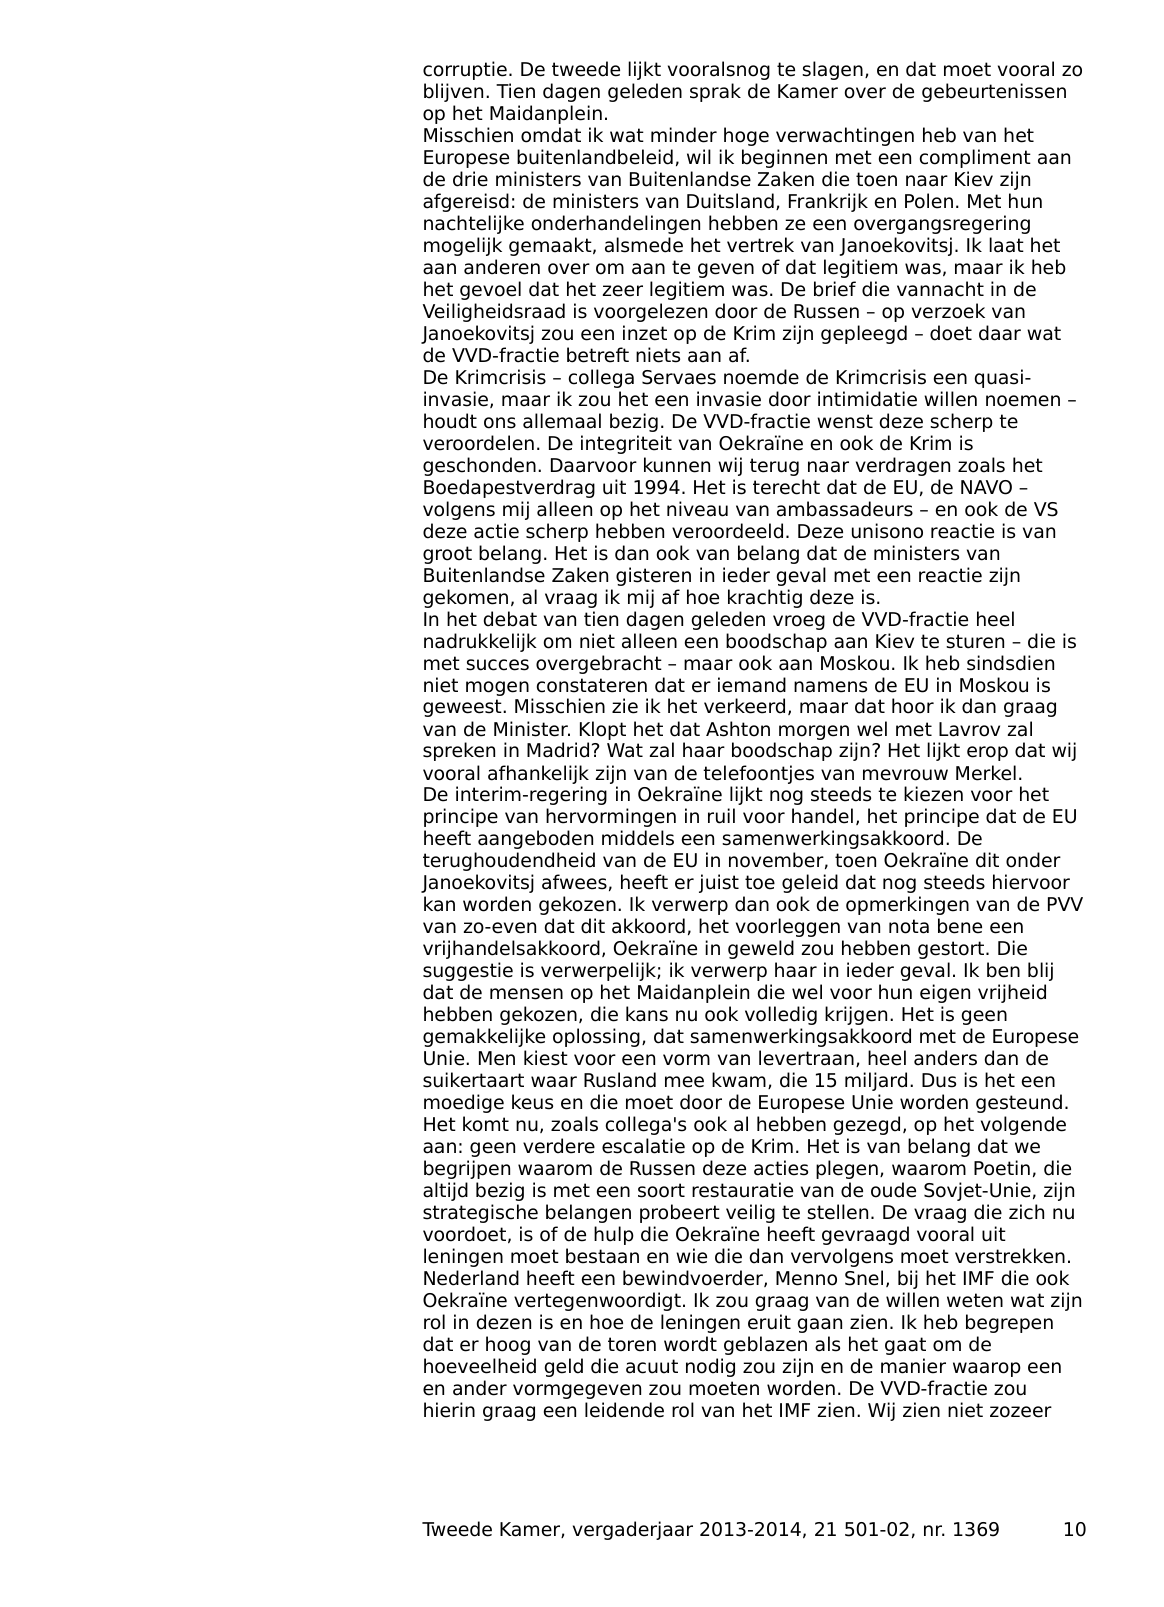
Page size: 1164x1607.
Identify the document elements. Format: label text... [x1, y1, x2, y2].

text Misschien omdat ik wat minder hoge verwachtingen heb van het Europese buitenlandbeleid, wil ik beginnen met een compliment aan de drie ministers van Buitenlandse Zaken die toen naar Kiev zijn afgereisd: de ministers van Duitsland, Frankrijk en Polen. Met hun nachtelijke onderhandelingen hebben ze een overgangsregering mogelijk gemaakt, alsmede het vertrek van Janoekovitsj. Ik laat het aan anderen over om aan te geven of dat legitiem was, maar ik heb het gevoel dat het zeer legitiem was. De brief die vannacht in de Veiligheidsraad is voorgelezen door de Russen – op verzoek van Janoekovitsj zou een inzet op de Krim zijn gepleegd – doet daar wat de VVD-fractie betreft niets aan af. [422, 125, 1087, 367]
text De Krimcrisis – collega Servaes noemde de Krimcrisis een quasi-invasie, maar ik zou het een invasie door intimidatie willen noemen – houdt ons allemaal bezig. De VVD-fractie wenst deze scherp te veroordelen. De integriteit van Oekraïne en ook de Krim is geschonden. Daarvoor kunnen wij terug naar verdragen zoals het Boedapestverdrag uit 1994. Het is terecht dat de EU, de NAVO – volgens mij alleen op het niveau van ambassadeurs – en ook de VS deze actie scherp hebben veroordeeld. Deze unisono reactie is van groot belang. Het is dan ook van belang dat de ministers van Buitenlandse Zaken gisteren in ieder geval met een reactie zijn gekomen, al vraag ik mij af hoe krachtig deze is. [422, 367, 1087, 608]
text In het debat van tien dagen geleden vroeg de VVD-fractie heel nadrukkelijk om niet alleen een boodschap aan Kiev te sturen – die is met succes overgebracht – maar ook aan Moskou. Ik heb sindsdien niet mogen constateren dat er iemand namens de EU in Moskou is geweest. Misschien zie ik het verkeerd, maar dat hoor ik dan graag van de Minister. Klopt het dat Ashton morgen wel met Lavrov zal spreken in Madrid? Wat zal haar boodschap zijn? Het lijkt erop dat wij vooral afhankelijk zijn van de telefoontjes van mevrouw Merkel. [422, 608, 1087, 784]
text Het komt nu, zoals collega's ook al hebben gezegd, op het volgende aan: geen verdere escalatie op de Krim. Het is van belang dat we begrijpen waarom de Russen deze acties plegen, waarom Poetin, die altijd bezig is met een soort restauratie van de oude Sovjet-Unie, zijn strategische belangen probeert veilig te stellen. De vraag die zich nu voordoet, is of de hulp die Oekraïne heeft gevraagd vooral uit leningen moet bestaan en wie die dan vervolgens moet verstrekken. Nederland heeft een bewindvoerder, Menno Snel, bij het IMF die ook Oekraïne vertegenwoordigt. Ik zou graag van de willen weten wat zijn rol in dezen is en hoe de leningen eruit gaan zien. Ik heb begrepen dat er hoog van de toren wordt geblazen als het gaat om de hoeveelheid geld die acuut nodig zou zijn en de manier waarop een en ander vormgegeven zou moeten worden. De VVD-fractie zou hierin graag een leidende rol van het IMF zien. Wij zien niet zozeer [422, 1114, 1087, 1422]
text De interim-regering in Oekraïne lijkt nog steeds te kiezen voor het principe van hervormingen in ruil voor handel, het principe dat de EU heeft aangeboden middels een samenwerkingsakkoord. De terughoudendheid van de EU in november, toen Oekraïne dit onder Janoekovitsj afwees, heeft er juist toe geleid dat nog steeds hiervoor kan worden gekozen. Ik verwerp dan ook de opmerkingen van de PVV van zo-even dat dit akkoord, het voorleggen van nota bene een vrijhandelsakkoord, Oekraïne in geweld zou hebben gestort. Die suggestie is verwerpelijk; ik verwerp haar in ieder geval. Ik ben blij dat de mensen op het Maidanplein die wel voor hun eigen vrijheid hebben gekozen, die kans nu ook volledig krijgen. Het is geen gemakkelijke oplossing, dat samenwerkingsakkoord met de Europese Unie. Men kiest voor een vorm van levertraan, heel anders dan de suikertaart waar Rusland mee kwam, die 15 miljard. Dus is het een moedige keus en die moet door de Europese Unie worden gesteund. [422, 784, 1087, 1114]
text corruptie. De tweede lijkt vooralsnog te slagen, en dat moet vooral zo blijven. Tien dagen geleden sprak de Kamer over de gebeurtenissen op het Maidanplein. [422, 59, 1087, 125]
